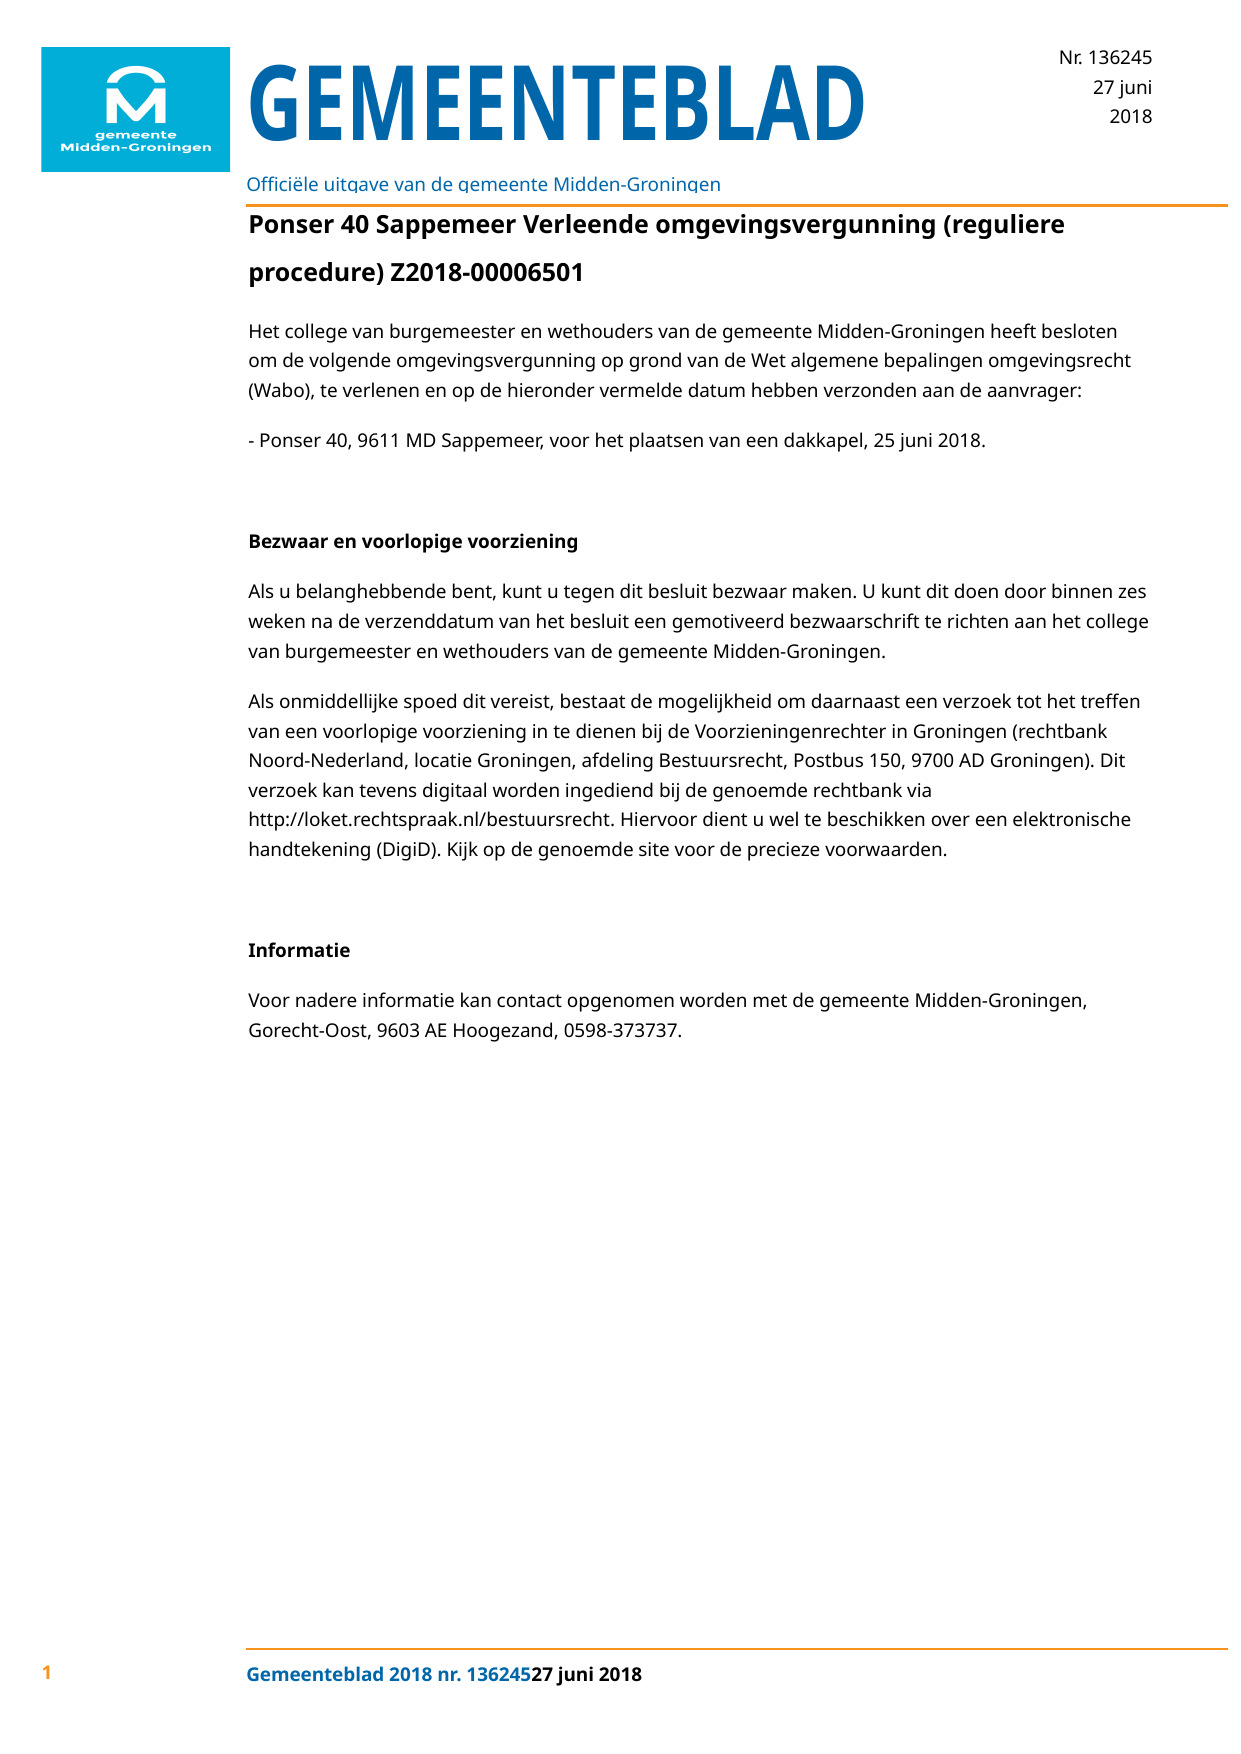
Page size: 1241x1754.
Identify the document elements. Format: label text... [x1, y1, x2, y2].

text Als onmiddellijke spoed dit vereist, bestaat de mogelijkheid om daarnaast een verzoek tot het treffen van een voorlopige voorziening in te dienen bij de Voorzieningenrechter in Groningen (rechtbank Noord-Nederland, locatie Groningen, afdeling Bestuursrecht, Postbus 150, 9700 AD Groningen). Dit verzoek kan tevens digitaal worden ingediend bij de genoemde rechtbank via http://loket.rechtspraak.nl/bestuursrecht. Hiervoor dient u wel te beschikken over een elektronische handtekening (DigiD). Kijk op de genoemde site voor de precieze voorwaarden. [248, 688, 1152, 862]
text Informatie [248, 937, 1152, 963]
text Ponser 40 Sappemeer Verleende omgevingsvergunning (reguliere procedure) Z2018-00006501 [248, 207, 1152, 288]
text Als u belanghebbende bent, kunt u tegen dit besluit bezwaar maken. U kunt dit doen door binnen zes weken na de verzenddatum van het besluit een gemotiveerd bezwaarschrift te richten aan het college van burgemeester en wethouders van de gemeente Midden-Groningen. [248, 579, 1152, 664]
picture [108, 66, 164, 82]
text Het college van burgemeester en wethouders van de gemeente Midden-Groningen heeft besloten om de volgende omgevingsvergunning op grond van de Wet algemene bepalingen omgevingsrecht (Wabo), te verlenen en op de hieronder vermelde datum hebben verzonden aan de aanvrager: [248, 318, 1152, 403]
text - Ponser 40, 9611 MD Sappemeer, voor het plaatsen van een dakkapel, 25 juni 2018. [248, 427, 1152, 453]
text Voor nadere informatie kan contact opgenomen worden met de gemeente Midden-Groningen, Gorecht-Oost, 9603 AE Hoogezand, 0598-373737. [248, 987, 1152, 1043]
text Bezwaar en voorlopige voorziening [248, 528, 1152, 554]
picture [184, 146, 190, 153]
picture [107, 89, 165, 122]
